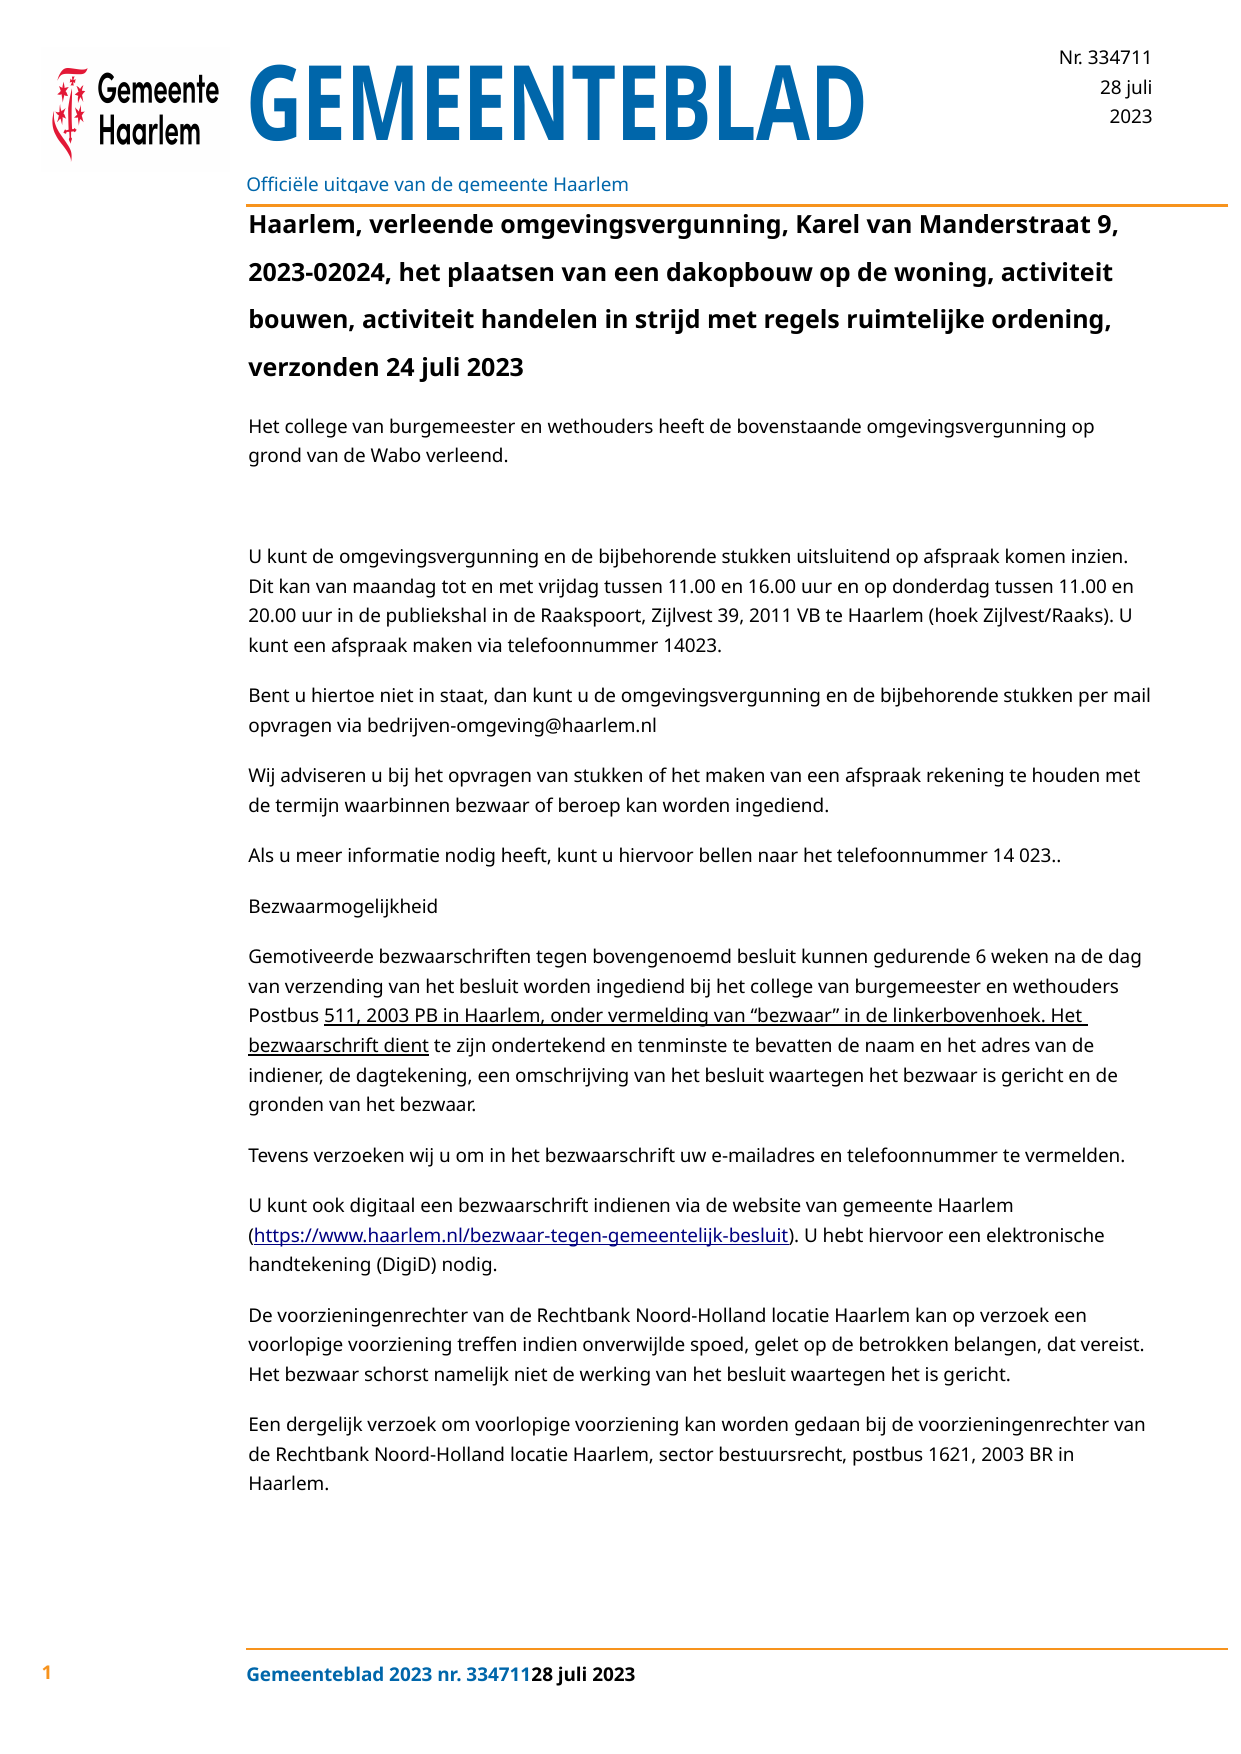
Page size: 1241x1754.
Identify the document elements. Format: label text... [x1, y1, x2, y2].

text Als u meer informatie nodig heeft, kunt u hiervoor bellen naar het telefoonnummer 14 023.. [248, 843, 1152, 868]
text De voorzieningenrechter van de Rechtbank Noord-Holland locatie Haarlem kan op verzoek een voorlopige voorziening treffen indien onverwijlde spoed, gelet op de betrokken belangen, dat vereist. Het bezwaar schorst namelijk niet de werking van het besluit waartegen het is gericht. [248, 1302, 1152, 1387]
text Een dergelijk verzoek om voorlopige voorziening kan worden gedaan bij de voorzieningenrechter van de Rechtbank Noord-Holland locatie Haarlem, sector bestuursrecht, postbus 1621, 2003 BR in Haarlem. [248, 1411, 1152, 1496]
text Wij adviseren u bij het opvragen van stukken of het maken van een afspraak rekening te houden met de termijn waarbinnen bezwaar of beroep kan worden ingediend. [248, 763, 1152, 818]
text Bent u hiertoe niet in staat, dan kunt u de omgevingsvergunning en de bijbehorende stukken per mail opvragen via bedrijven-omgeving@haarlem.nl [248, 683, 1152, 738]
text Tevens verzoeken wij u om in het bezwaarschrift uw e-mailadres en telefoonnummer te vermelden. [248, 1142, 1152, 1168]
picture [41, 47, 231, 172]
text U kunt ook digitaal een bezwaarschrift indienen via de website van gemeente Haarlem (https://www.haarlem.nl/bezwaar-tegen-gemeentelijk-besluit). U hebt hiervoor een elektronische handtekening (DigiD) nodig. [248, 1192, 1152, 1277]
text U kunt de omgevingsvergunning en de bijbehorende stukken uitsluitend op afspraak komen inzien. Dit kan van maandag tot en met vrijdag tussen 11.00 en 16.00 uur en op donderdag tussen 11.00 en 20.00 uur in de publiekshal in de Raakspoort, Zijlvest 39, 2011 VB te Haarlem (hoek Zijlvest/Raaks). U kunt een afspraak maken via telefoonnummer 14023. [248, 543, 1152, 658]
text Haarlem, verleende omgevingsvergunning, Karel van Manderstraat 9, 2023-02024, het plaatsen van een dakopbouw op de woning, activiteit bouwen, activiteit handelen in strijd met regels ruimtelijke ordening, verzonden 24 juli 2023 [248, 207, 1152, 384]
text Het college van burgemeester en wethouders heeft de bovenstaande omgevingsvergunning op grond van de Wabo verleend. [248, 413, 1152, 468]
text Gemotiveerde bezwaarschriften tegen bovengenoemd besluit kunnen gedurende 6 weken na de dag van verzending van het besluit worden ingediend bij het college van burgemeester en wethouders Postbus 511, 2003 PB in Haarlem, onder vermelding van “bezwaar” in de linkerbovenhoek. Het bezwaarschrift dient te zijn ondertekend en tenminste te bevatten de naam en het adres van de indiener, de dagtekening, een omschrijving van het besluit waartegen het bezwaar is gericht en de gronden van het bezwaar. [248, 943, 1152, 1117]
text Bezwaarmogelijkheid [248, 893, 1152, 919]
